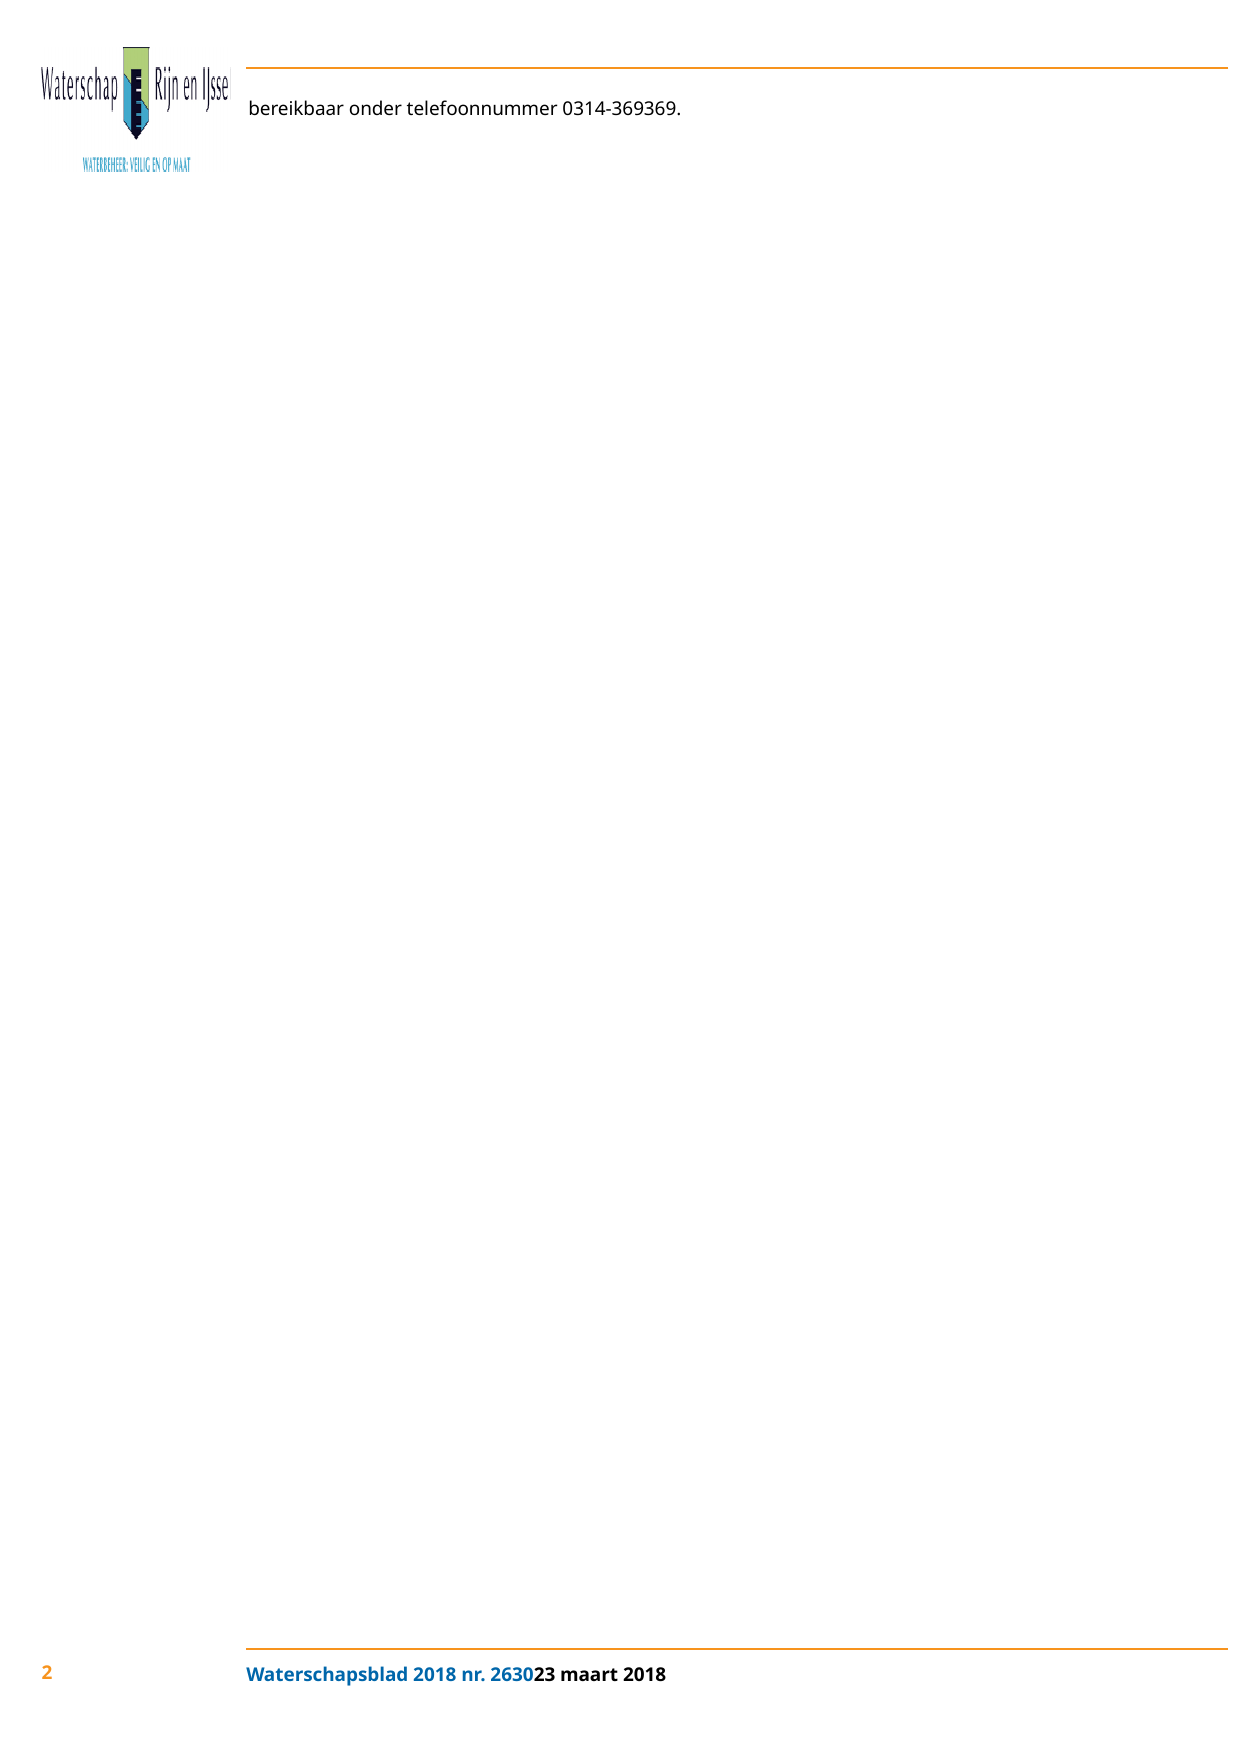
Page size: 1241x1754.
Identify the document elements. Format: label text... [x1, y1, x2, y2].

picture [41, 47, 231, 172]
text bereikbaar onder telefoonnummer 0314-369369. [248, 95, 1152, 121]
